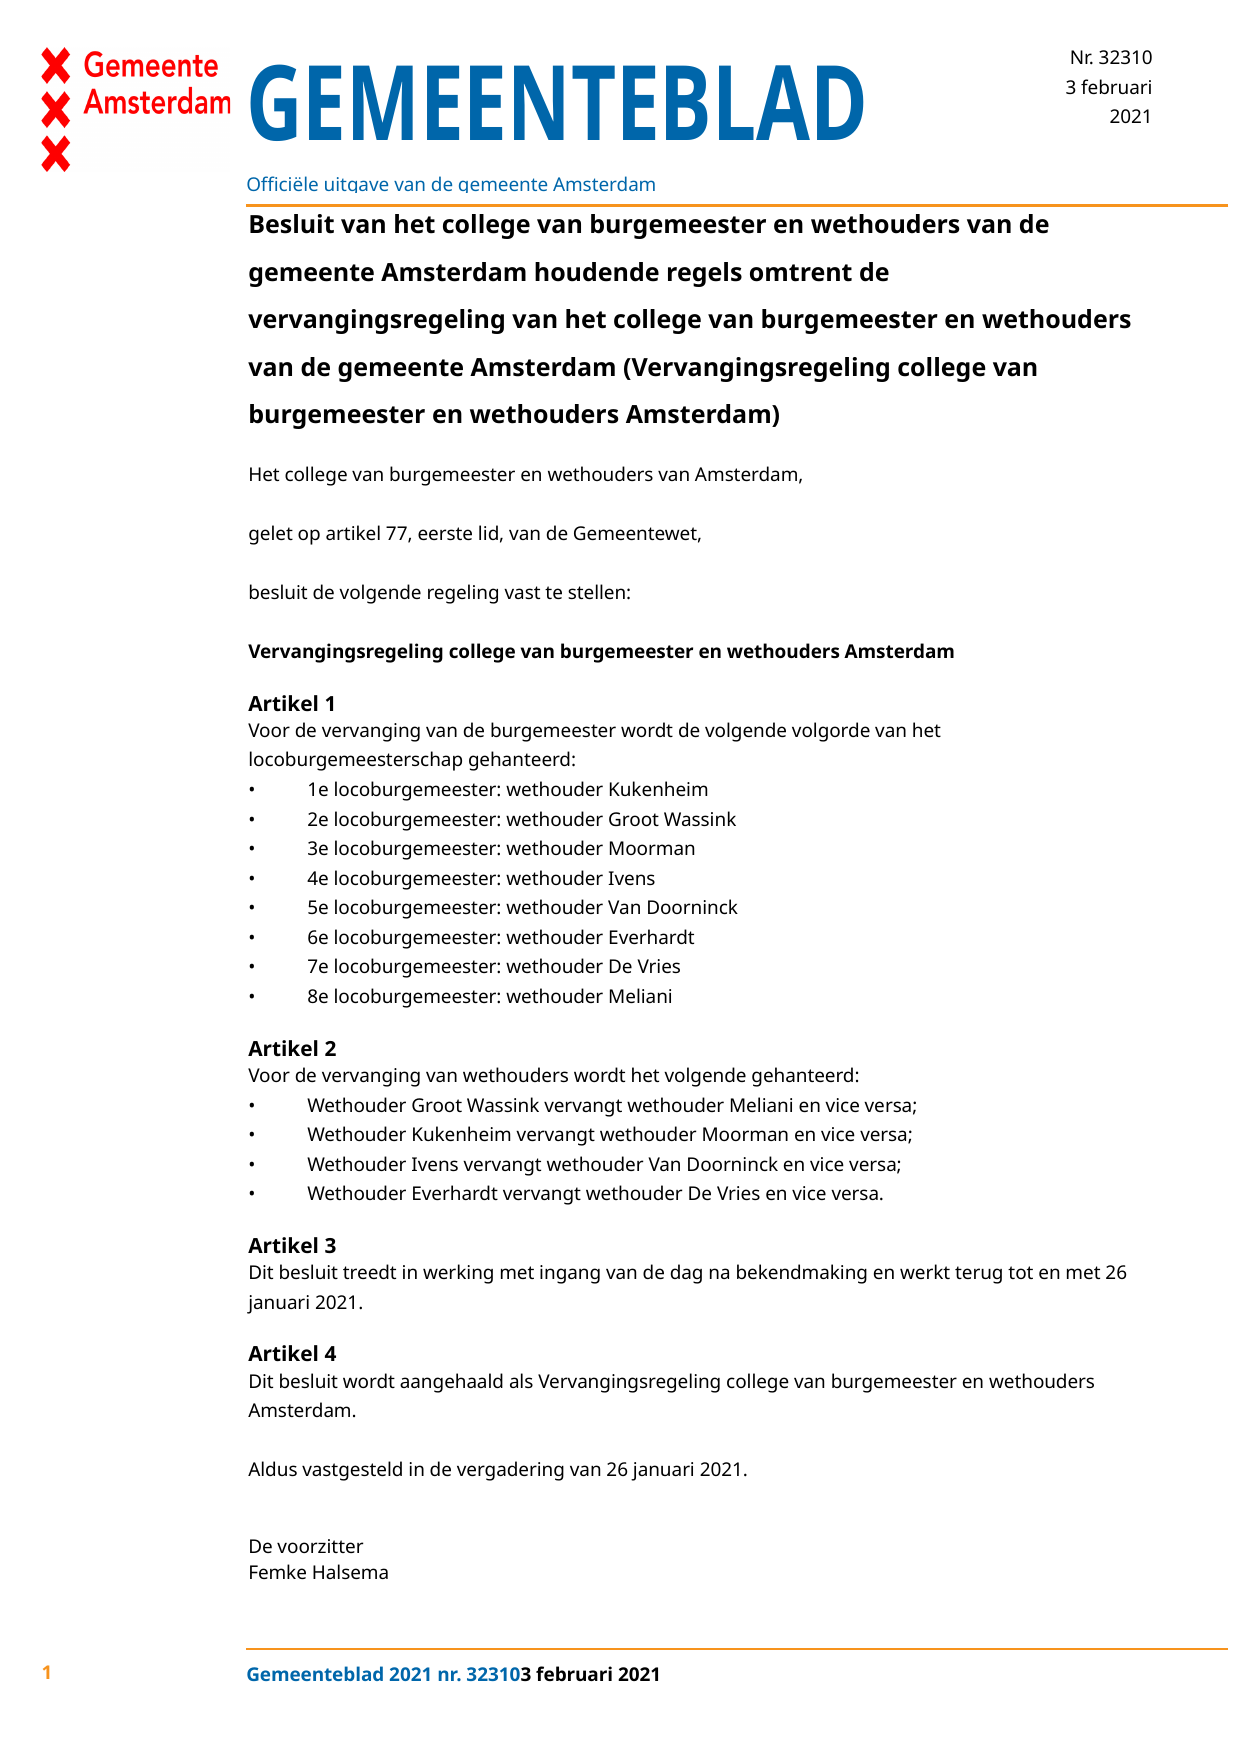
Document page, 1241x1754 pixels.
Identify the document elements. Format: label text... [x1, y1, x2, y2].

list 1e locoburgemeester: wethouder Kukenheim [248, 776, 1152, 802]
list Wethouder Everhardt vervangt wethouder De Vries en vice versa. [248, 1181, 1152, 1206]
text Voor de vervanging van wethouders wordt het volgende gehanteerd: [248, 1062, 1152, 1088]
list 7e locoburgemeester: wethouder De Vries [248, 954, 1152, 979]
text De voorzitter [248, 1534, 1152, 1559]
list Wethouder Kukenheim vervangt wethouder Moorman en vice versa; [248, 1121, 1152, 1147]
text Voor de vervanging van de burgemeester wordt de volgende volgorde van het locoburgemeesterschap gehanteerd: [248, 717, 1152, 772]
list 2e locoburgemeester: wethouder Groot Wassink [248, 806, 1152, 832]
list 4e locoburgemeester: wethouder Ivens [248, 865, 1152, 891]
list 5e locoburgemeester: wethouder Van Doorninck [248, 894, 1152, 920]
text Femke Halsema [248, 1559, 1152, 1585]
picture [41, 47, 231, 172]
text Besluit van het college van burgemeester en wethouders van de gemeente Amsterdam houdende regels omtrent de vervangingsregeling van het college van burgemeester en wethouders van de gemeente Amsterdam (Vervangingsregeling college van burgemeester en wethouders Amsterdam) [248, 207, 1152, 431]
text Dit besluit treedt in werking met ingang van de dag na bekendmaking en werkt terug tot en met 26 januari 2021. [248, 1259, 1152, 1315]
text Artikel 1 [248, 689, 1152, 717]
text Artikel 3 [248, 1231, 1152, 1259]
text Artikel 4 [248, 1339, 1152, 1368]
text gelet op artikel 77, eerste lid, van de Gemeentewet, [248, 520, 1152, 546]
list 8e locoburgemeester: wethouder Meliani [248, 983, 1152, 1009]
text Vervangingsregeling college van burgemeester en wethouders Amsterdam [248, 638, 1152, 664]
list Wethouder Groot Wassink vervangt wethouder Meliani en vice versa; [248, 1092, 1152, 1117]
text Aldus vastgesteld in de vergadering van 26 januari 2021. [248, 1457, 1152, 1482]
text Het college van burgemeester en wethouders van Amsterdam, [248, 461, 1152, 486]
list 3e locoburgemeester: wethouder Moorman [248, 835, 1152, 861]
text besluit de volgende regeling vast te stellen: [248, 579, 1152, 605]
text Artikel 2 [248, 1034, 1152, 1062]
list Wethouder Ivens vervangt wethouder Van Doorninck en vice versa; [248, 1151, 1152, 1177]
text Dit besluit wordt aangehaald als Vervangingsregeling college van burgemeester en wethouders Amsterdam. [248, 1368, 1152, 1423]
list 6e locoburgemeester: wethouder Everhardt [248, 924, 1152, 950]
